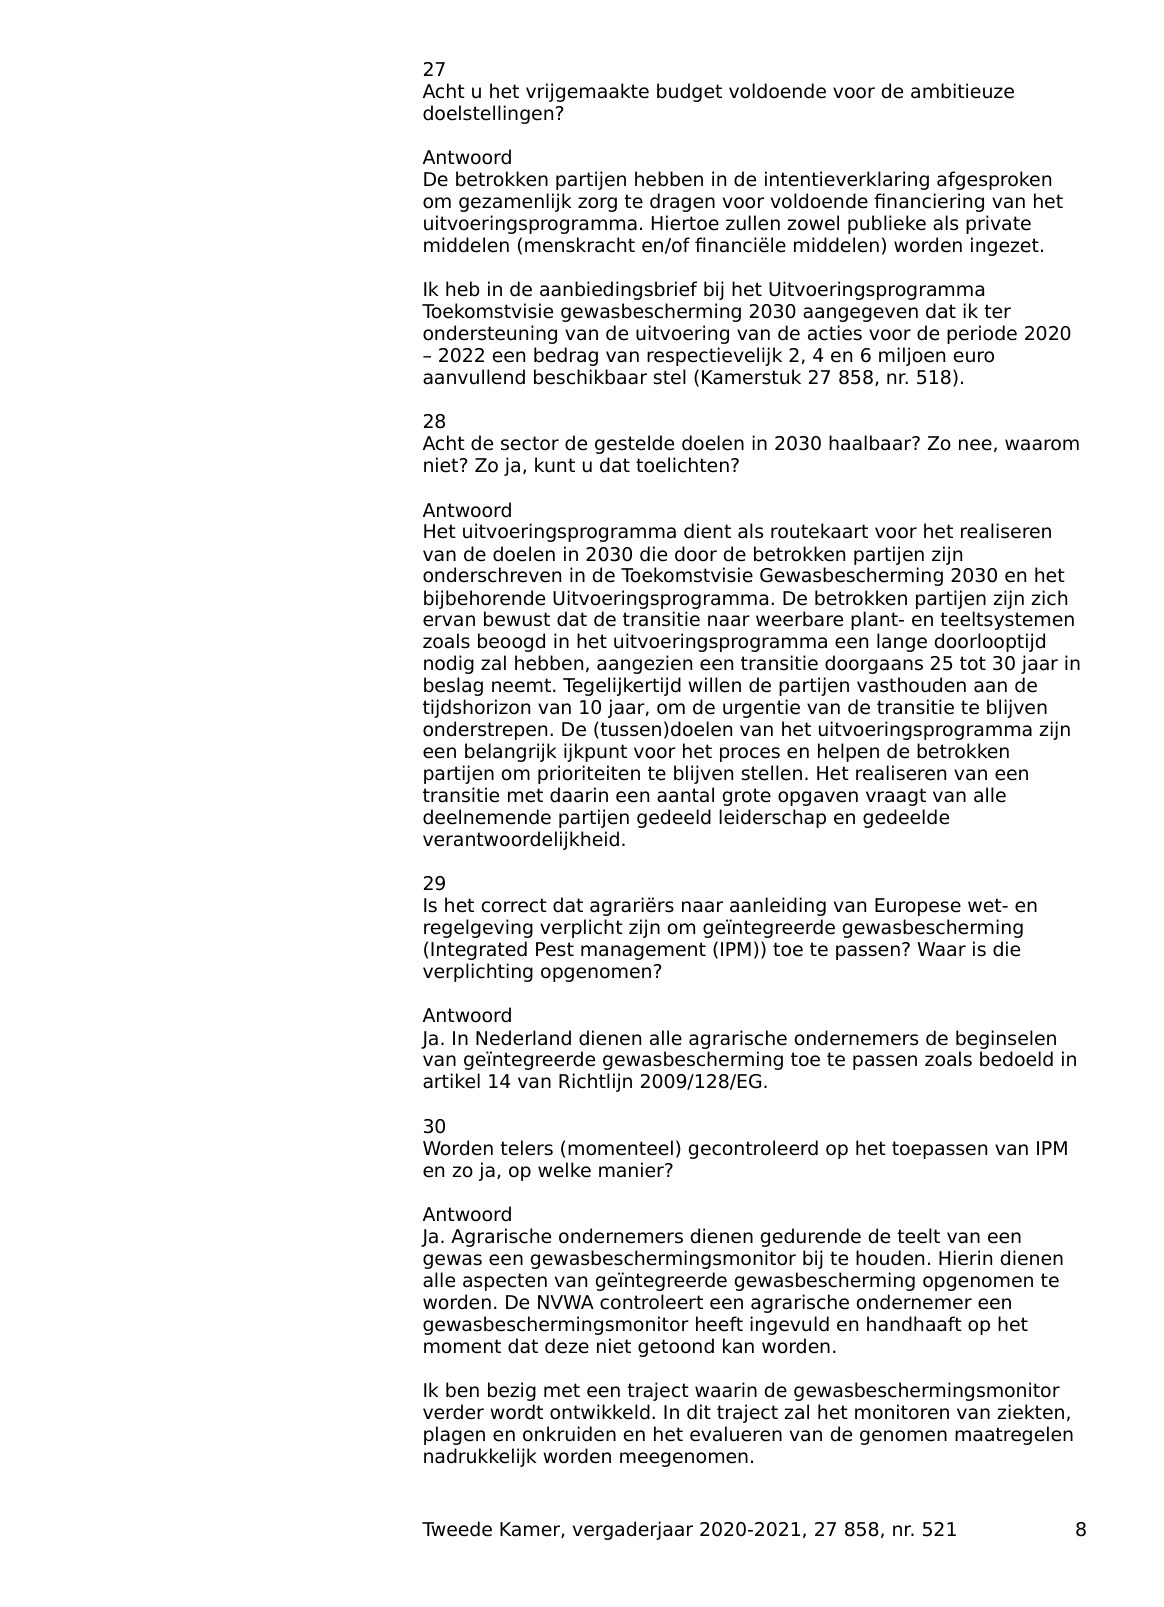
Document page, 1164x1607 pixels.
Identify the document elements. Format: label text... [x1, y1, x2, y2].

text Acht u het vrijgemaakte budget voldoende voor de ambitieuze doelstellingen? [422, 81, 1087, 125]
text Antwoord [422, 1005, 1087, 1027]
text Ja. Agrarische ondernemers dienen gedurende de teelt van een gewas een gewasbeschermingsmonitor bij te houden. Hierin dienen alle aspecten van geïntegreerde gewasbescherming opgenomen te worden. De NVWA controleert een agrarische ondernemer een gewasbeschermingsmonitor heeft ingevuld en handhaaft op het moment dat deze niet getoond kan worden. [422, 1226, 1087, 1357]
text Ja. In Nederland dienen alle agrarische ondernemers de beginselen van geïntegreerde gewasbescherming toe te passen zoals bedoeld in artikel 14 van Richtlijn 2009/128/EG. [422, 1027, 1087, 1093]
text Is het correct dat agrariërs naar aanleiding van Europese wet- en regelgeving verplicht zijn om geïntegreerde gewasbescherming (Integrated Pest management (IPM)) toe te passen? Waar is die verplichting opgenomen? [422, 895, 1087, 983]
text 29 [422, 873, 1087, 895]
text Ik heb in de aanbiedingsbrief bij het Uitvoeringsprogramma Toekomstvisie gewasbescherming 2030 aangegeven dat ik ter ondersteuning van de uitvoering van de acties voor de periode 2020 – 2022 een bedrag van respectievelijk 2, 4 en 6 miljoen euro aanvullend beschikbaar stel (Kamerstuk 27 858, nr. 518). [422, 279, 1087, 389]
text Het uitvoeringsprogramma dient als routekaart voor het realiseren van de doelen in 2030 die door de betrokken partijen zijn onderschreven in de Toekomstvisie Gewasbescherming 2030 en het bijbehorende Uitvoeringsprogramma. De betrokken partijen zijn zich ervan bewust dat de transitie naar weerbare plant- en teeltsystemen zoals beoogd in het uitvoeringsprogramma een lange doorlooptijd nodig zal hebben, aangezien een transitie doorgaans 25 tot 30 jaar in beslag neemt. Tegelijkertijd willen de partijen vasthouden aan de tijdshorizon van 10 jaar, om de urgentie van de transitie te blijven onderstrepen. De (tussen)doelen van het uitvoeringsprogramma zijn een belangrijk ijkpunt voor het proces en helpen de betrokken partijen om prioriteiten te blijven stellen. Het realiseren van een transitie met daarin een aantal grote opgaven vraagt van alle deelnemende partijen gedeeld leiderschap en gedeelde verantwoordelijkheid. [422, 521, 1087, 851]
text Antwoord [422, 147, 1087, 169]
text Ik ben bezig met een traject waarin de gewasbeschermingsmonitor verder wordt ontwikkeld. In dit traject zal het monitoren van ziekten, plagen en onkruiden en het evalueren van de genomen maatregelen nadrukkelijk worden meegenomen. [422, 1380, 1087, 1468]
text 30 [422, 1116, 1087, 1137]
text Antwoord [422, 1204, 1087, 1226]
text 28 [422, 411, 1087, 433]
text Worden telers (momenteel) gecontroleerd op het toepassen van IPM en zo ja, op welke manier? [422, 1137, 1087, 1181]
text Acht de sector de gestelde doelen in 2030 haalbaar? Zo nee, waarom niet? Zo ja, kunt u dat toelichten? [422, 433, 1087, 477]
text De betrokken partijen hebben in de intentieverklaring afgesproken om gezamenlijk zorg te dragen voor voldoende financiering van het uitvoeringsprogramma. Hiertoe zullen zowel publieke als private middelen (menskracht en/of financiële middelen) worden ingezet. [422, 169, 1087, 257]
text Antwoord [422, 499, 1087, 521]
text 27 [422, 59, 1087, 81]
